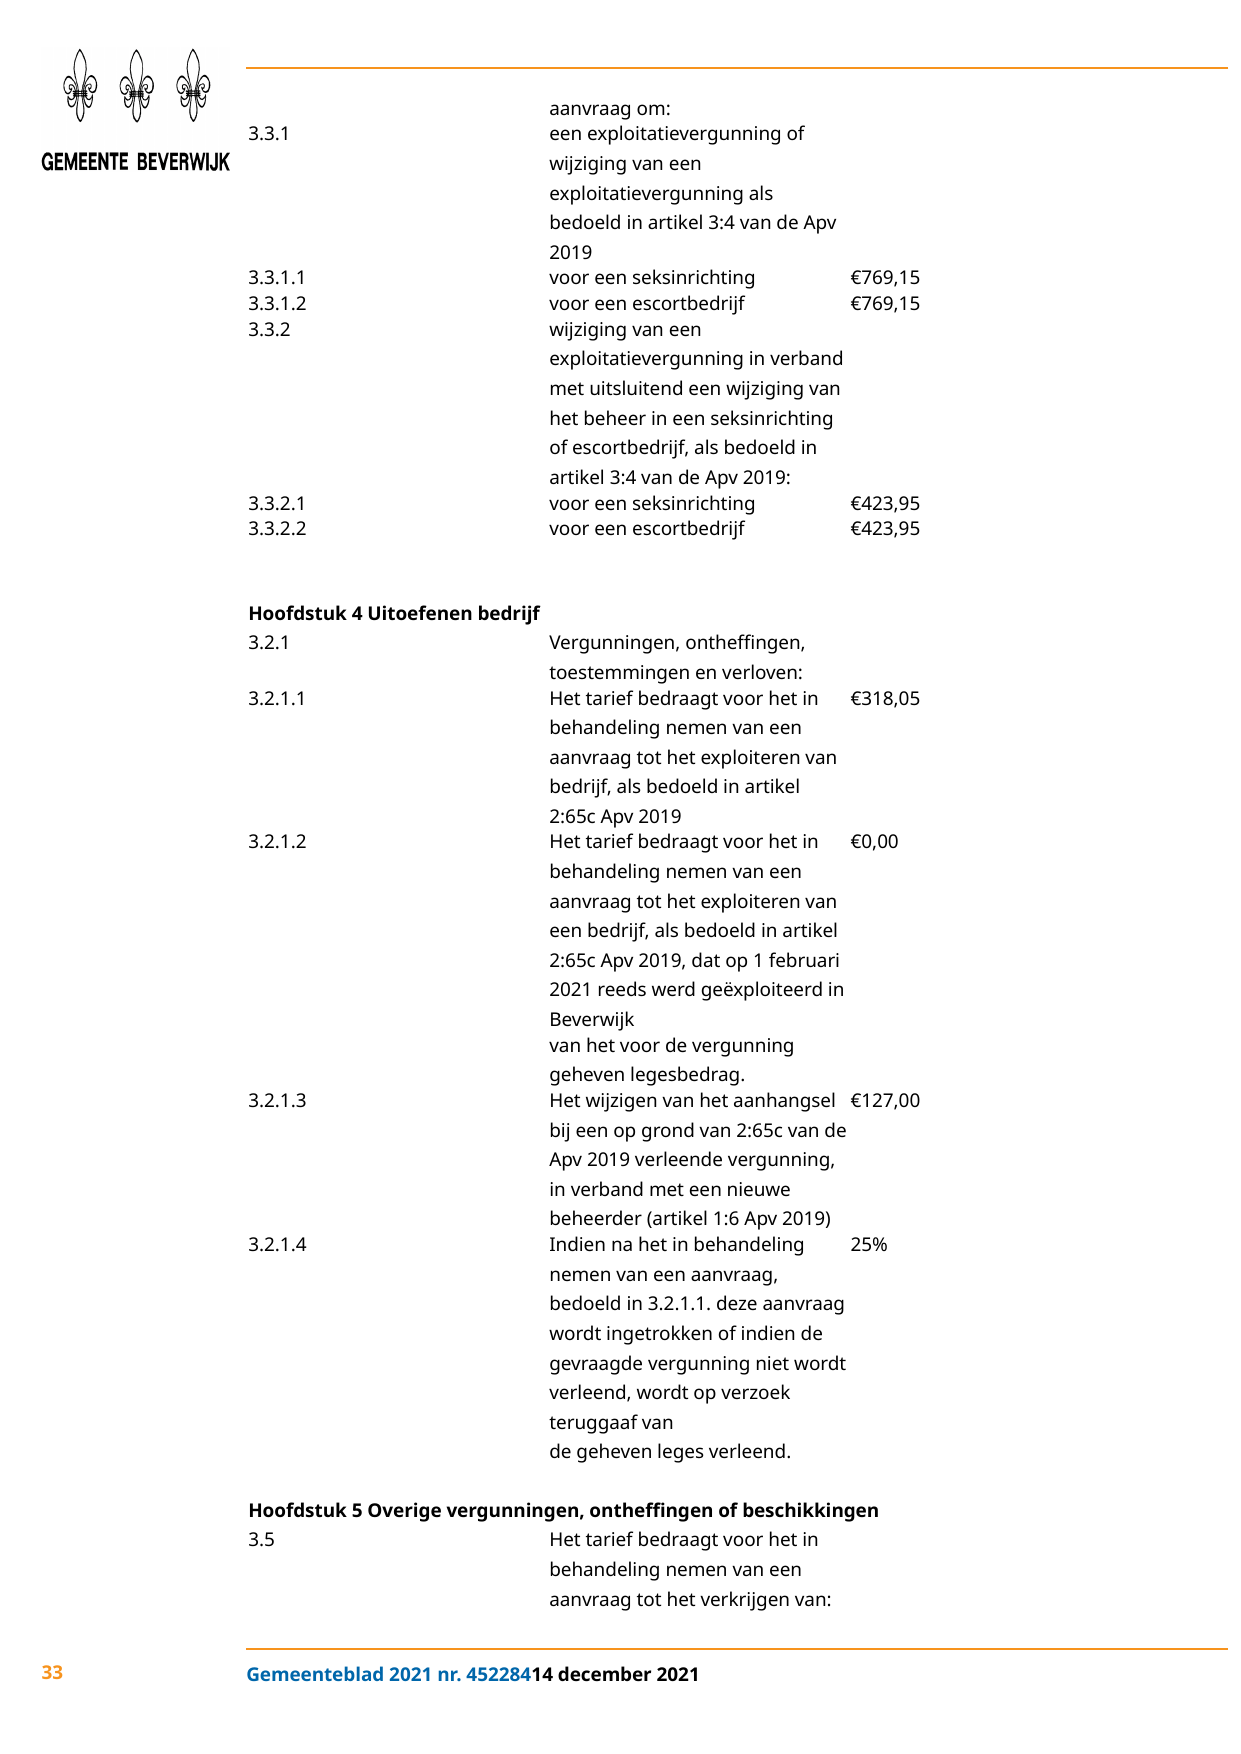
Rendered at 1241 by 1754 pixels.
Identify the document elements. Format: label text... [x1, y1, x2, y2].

table_cell Het tarief bedraagt voor het in behandeling nemen van een aanvraag tot het exploiteren van een bedrijf, als bedoeld in artikel 2:65c Apv 2019, dat op 1 februari 2021 reeds werd geëxploiteerd in Beverwijk [549, 829, 850, 1032]
table_cell voor een seksinrichting [549, 490, 850, 515]
table_cell voor een escortbedrijf [549, 290, 850, 316]
table_cell €0,00 [850, 829, 1152, 1032]
table_header [248, 95, 549, 121]
table_cell [850, 316, 1152, 490]
table_cell Het wijzigen van het aanhangsel bij een op grond van 2:65c van de Apv 2019 verleende vergunning, in verband met een nieuwe beheerder (artikel 1:6 Apv 2019) [549, 1087, 850, 1231]
table_cell 3.3.1 [248, 121, 549, 264]
picture [41, 47, 231, 172]
table_cell €769,15 [850, 265, 1152, 290]
table_cell 3.3.1.1 [248, 265, 549, 290]
table_cell 3.2.1.1 [248, 685, 549, 829]
table_cell €127,00 [850, 1087, 1152, 1231]
table_header [850, 629, 1152, 685]
table_cell 3.2.1.2 [248, 829, 549, 1032]
table_cell €423,95 [850, 515, 1152, 541]
table_cell 3.3.2 [248, 316, 549, 490]
table_cell 3.3.2.1 [248, 490, 549, 515]
table_cell Het tarief bedraagt voor het in behandeling nemen van een aanvraag tot het exploiteren van bedrijf, als bedoeld in artikel 2:65c Apv 2019 [549, 685, 850, 829]
table_cell wijziging van een exploitatievergunning in verband met uitsluitend een wijziging van het beheer in een seksinrichting of escortbedrijf, als bedoeld in artikel 3:4 van de Apv 2019: [549, 316, 850, 490]
text Hoofdstuk 5 Overige vergunningen, ontheffingen of beschikkingen [248, 1497, 1152, 1523]
table_cell 3.2.1.4 [248, 1231, 549, 1464]
table_cell [850, 1032, 1152, 1087]
table_cell [549, 541, 850, 567]
table_cell [850, 541, 1152, 567]
table_header [850, 95, 1152, 121]
table_cell Indien na het in behandeling nemen van een aanvraag, bedoeld in 3.2.1.1. deze aanvraag wordt ingetrokken of indien de gevraagde vergunning niet wordt verleend, wordt op verzoek teruggaaf van de geheven leges verleend. [549, 1231, 850, 1464]
table_cell [248, 541, 549, 567]
table_cell voor een escortbedrijf [549, 515, 850, 541]
table_header [850, 1527, 1152, 1612]
table_cell €769,15 [850, 290, 1152, 316]
table_header Vergunningen, ontheffingen, toestemmingen en verloven: [549, 629, 850, 685]
table_cell voor een seksinrichting [549, 265, 850, 290]
table_cell 3.3.2.2 [248, 515, 549, 541]
table_cell 3.2.1.3 [248, 1087, 549, 1231]
table_cell €318,05 [850, 685, 1152, 829]
table_cell een exploitatievergunning of wijziging van een exploitatievergunning als bedoeld in artikel 3:4 van de Apv 2019 [549, 121, 850, 264]
table_cell [850, 121, 1152, 264]
table_cell 25% [850, 1231, 1152, 1464]
table_cell 3.3.1.2 [248, 290, 549, 316]
table_cell €423,95 [850, 490, 1152, 515]
text Hoofdstuk 4 Uitoefenen bedrijf [248, 600, 1152, 625]
table_cell [248, 1032, 549, 1087]
table_header aanvraag om: [549, 95, 850, 121]
table_header 3.5 [248, 1527, 549, 1612]
table_header 3.2.1 [248, 629, 549, 685]
table_header Het tarief bedraagt voor het in behandeling nemen van een aanvraag tot het verkrijgen van: [549, 1527, 850, 1612]
table_cell van het voor de vergunning geheven legesbedrag. [549, 1032, 850, 1087]
